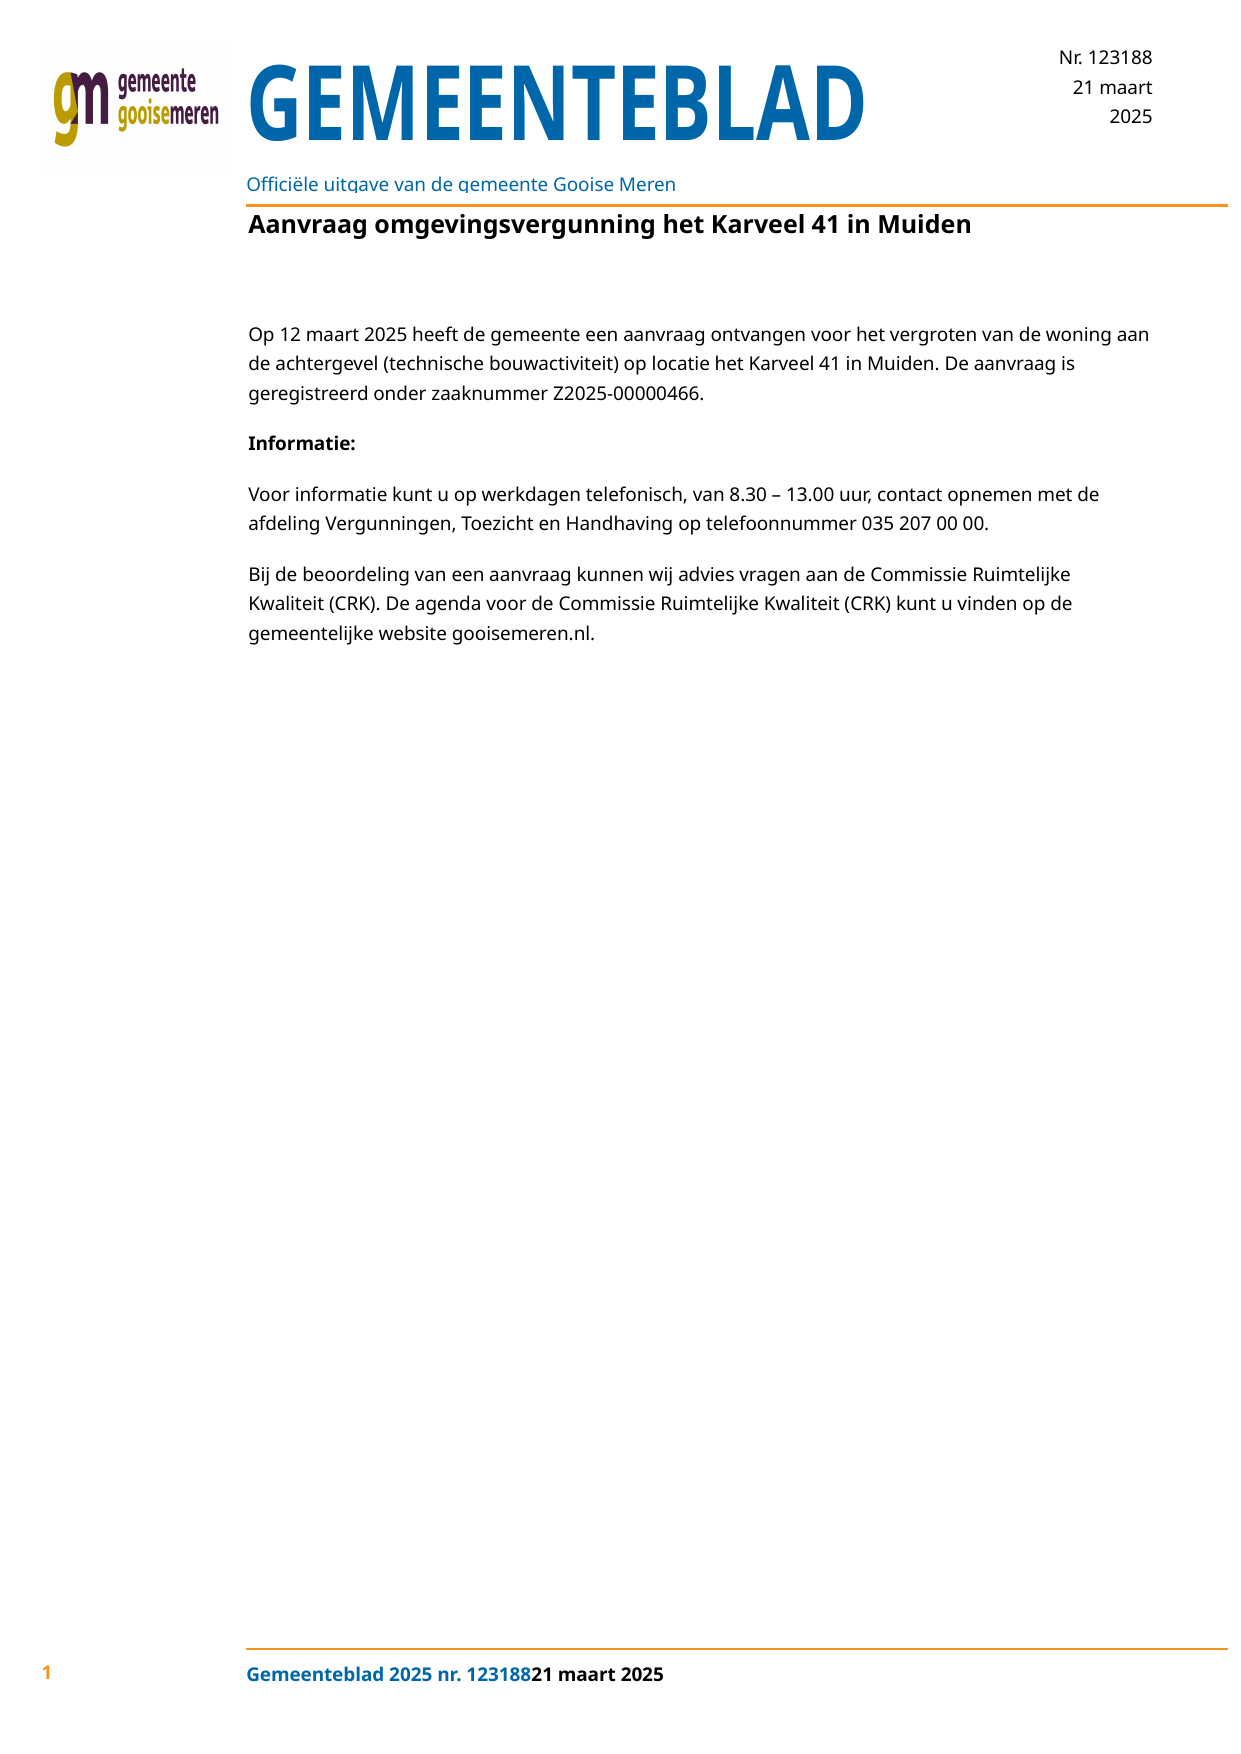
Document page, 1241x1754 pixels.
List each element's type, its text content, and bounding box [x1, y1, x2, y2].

text Informatie: [248, 430, 1152, 456]
text Voor informatie kunt u op werkdagen telefonisch, van 8.30 – 13.00 uur, contact opnemen met de afdeling Vergunningen, Toezicht en Handhaving op telefoonnummer 035 207 00 00. [248, 481, 1152, 536]
picture [41, 47, 231, 172]
text Aanvraag omgevingsvergunning het Karveel 41 in Muiden [248, 207, 1152, 241]
text Bij de beoordeling van een aanvraag kunnen wij advies vragen aan de Commissie Ruimtelijke Kwaliteit (CRK). De agenda voor de Commissie Ruimtelijke Kwaliteit (CRK) kunt u vinden op de gemeentelijke website gooisemeren.nl. [248, 561, 1152, 646]
text Op 12 maart 2025 heeft de gemeente een aanvraag ontvangen voor het vergroten van de woning aan de achtergevel (technische bouwactiviteit) op locatie het Karveel 41 in Muiden. De aanvraag is geregistreerd onder zaaknummer Z2025-00000466. [248, 321, 1152, 406]
